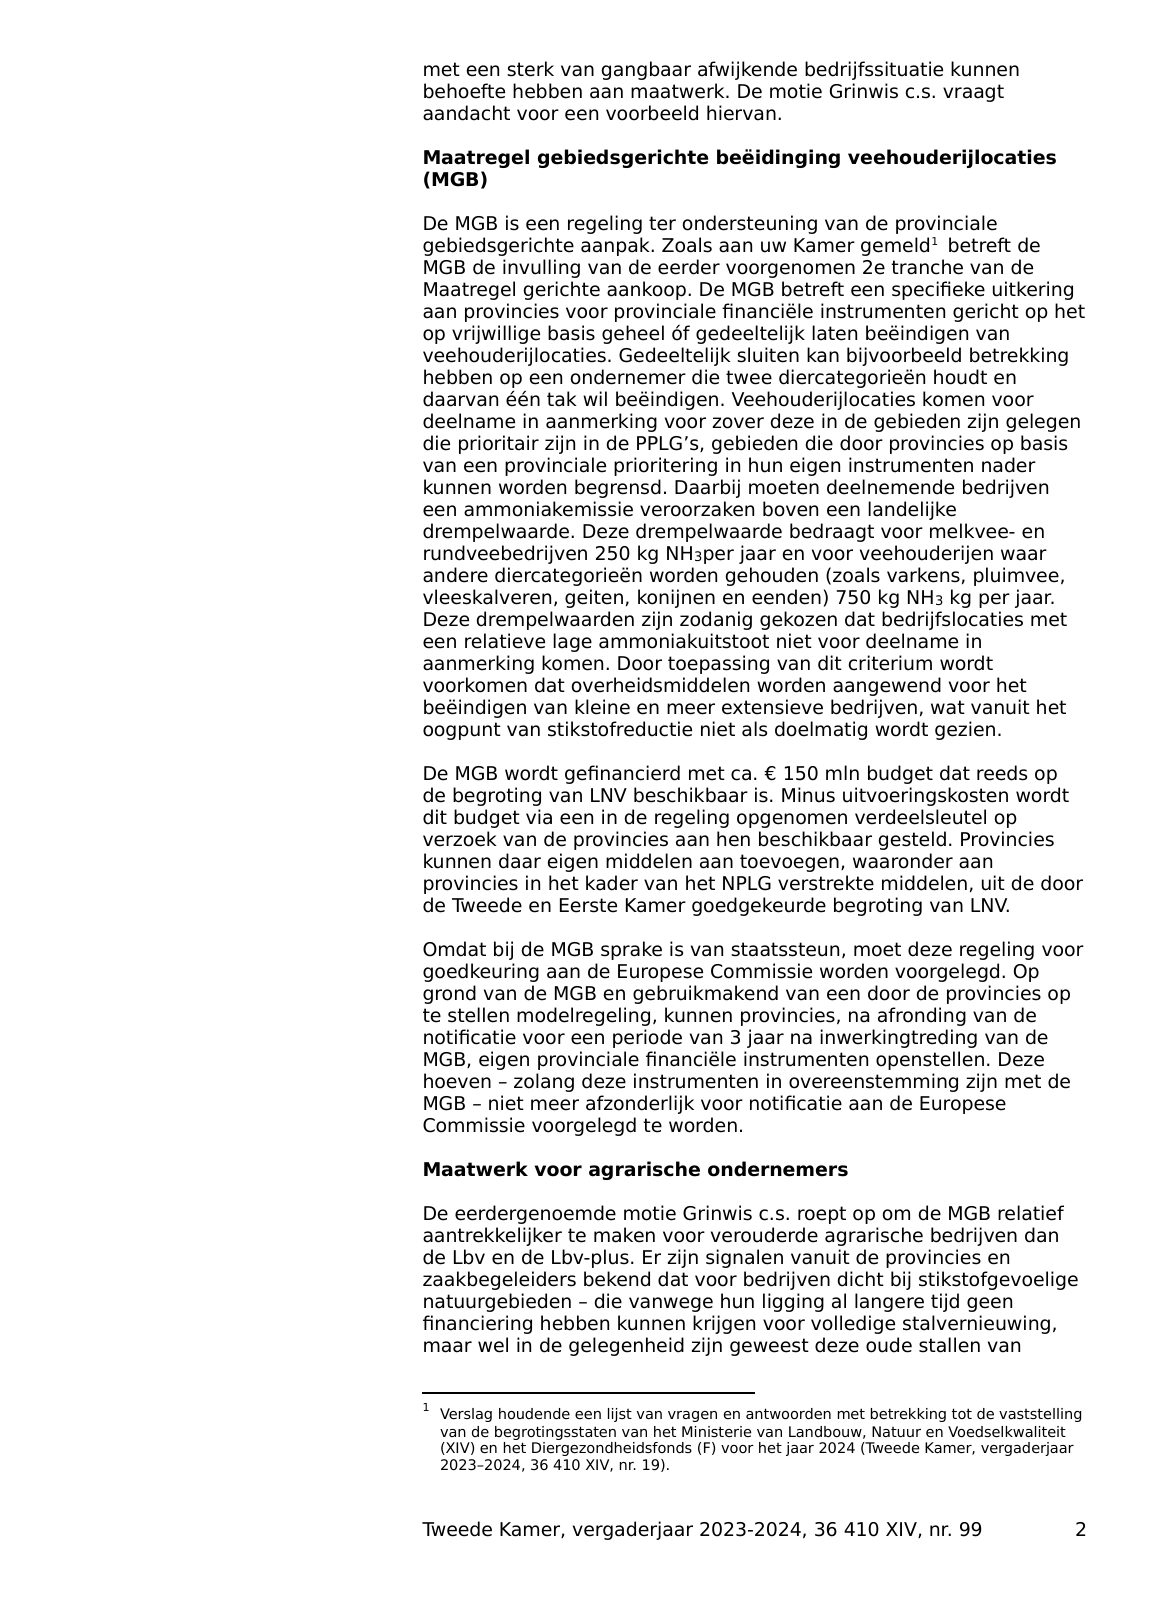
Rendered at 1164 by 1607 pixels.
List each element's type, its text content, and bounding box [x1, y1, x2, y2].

subtitle Maatwerk voor agrarische ondernemers [422, 1159, 1087, 1181]
text De eerdergenoemde motie Grinwis c.s. roept op om de MGB relatief aantrekkelijker te maken voor verouderde agrarische bedrijven dan de Lbv en de Lbv-plus. Er zijn signalen vanuit de provincies en zaakbegeleiders bekend dat voor bedrijven dicht bij stikstofgevoelige natuurgebieden – die vanwege hun ligging al langere tijd geen financiering hebben kunnen krijgen voor volledige stalvernieuwing, maar wel in de gelegenheid zijn geweest deze oude stallen van [422, 1203, 1087, 1357]
text Omdat bij de MGB sprake is van staatssteun, moet deze regeling voor goedkeuring aan de Europese Commissie worden voorgelegd. Op grond van de MGB en gebruikmakend van een door de provincies op te stellen modelregeling, kunnen provincies, na afronding van de notificatie voor een periode van 3 jaar na inwerkingtreding van de MGB, eigen provinciale financiële instrumenten openstellen. Deze hoeven – zolang deze instrumenten in overeenstemming zijn met de MGB – niet meer afzonderlijk voor notificatie aan de Europese Commissie voorgelegd te worden. [422, 939, 1087, 1137]
text De MGB wordt gefinancierd met ca. € 150 mln budget dat reeds op de begroting van LNV beschikbaar is. Minus uitvoeringskosten wordt dit budget via een in de regeling opgenomen verdeelsleutel op verzoek van de provincies aan hen beschikbaar gesteld. Provincies kunnen daar eigen middelen aan toevoegen, waaronder aan provincies in het kader van het NPLG verstrekte middelen, uit de door de Tweede en Eerste Kamer goedgekeurde begroting van LNV. [422, 763, 1087, 917]
text met een sterk van gangbaar afwijkende bedrijfssituatie kunnen behoefte hebben aan maatwerk. De motie Grinwis c.s. vraagt aandacht voor een voorbeeld hiervan. [422, 59, 1087, 125]
text De MGB is een regeling ter ondersteuning van de provinciale gebiedsgerichte aanpak. Zoals aan uw Kamer gemeld betreft de MGB de invulling van de eerder voorgenomen 2e tranche van de Maatregel gerichte aankoop. De MGB betreft een specifieke uitkering aan provincies voor provinciale financiële instrumenten gericht op het op vrijwillige basis geheel óf gedeeltelijk laten beëindigen van veehouderijlocaties. Gedeeltelijk sluiten kan bijvoorbeeld betrekking hebben op een ondernemer die twee diercategorieën houdt en daarvan één tak wil beëindigen. Veehouderijlocaties komen voor deelname in aanmerking voor zover deze in de gebieden zijn gelegen die prioritair zijn in de PPLG’s, gebieden die door provincies op basis van een provinciale prioritering in hun eigen instrumenten nader kunnen worden begrensd. Daarbij moeten deelnemende bedrijven een ammoniakemissie veroorzaken boven een landelijke drempelwaarde. Deze drempelwaarde bedraagt voor melkvee- en rundveebedrijven 250 kg NH3per jaar en voor veehouderijen waar andere diercategorieën worden gehouden (zoals varkens, pluimvee, vleeskalveren, geiten, konijnen en eenden) 750 kg NH3 kg per jaar. Deze drempelwaarden zijn zodanig gekozen dat bedrijfslocaties met een relatieve lage ammoniakuitstoot niet voor deelname in aanmerking komen. Door toepassing van dit criterium wordt voorkomen dat overheidsmiddelen worden aangewend voor het beëindigen van kleine en meer extensieve bedrijven, wat vanuit het oogpunt van stikstofreductie niet als doelmatig wordt gezien. [422, 213, 1087, 741]
text Verslag houdende een lijst van vragen en antwoorden met betrekking tot de vaststelling van de begrotingsstaten van het Ministerie van Landbouw, Natuur en Voedselkwaliteit (XIV) en het Diergezondheidsfonds (F) voor het jaar 2024 (Tweede Kamer, vergaderjaar 2023–2024, 36 410 XIV, nr. 19). [422, 1402, 1087, 1474]
subtitle Maatregel gebiedsgerichte beëidinging veehouderijlocaties (MGB) [422, 147, 1087, 191]
